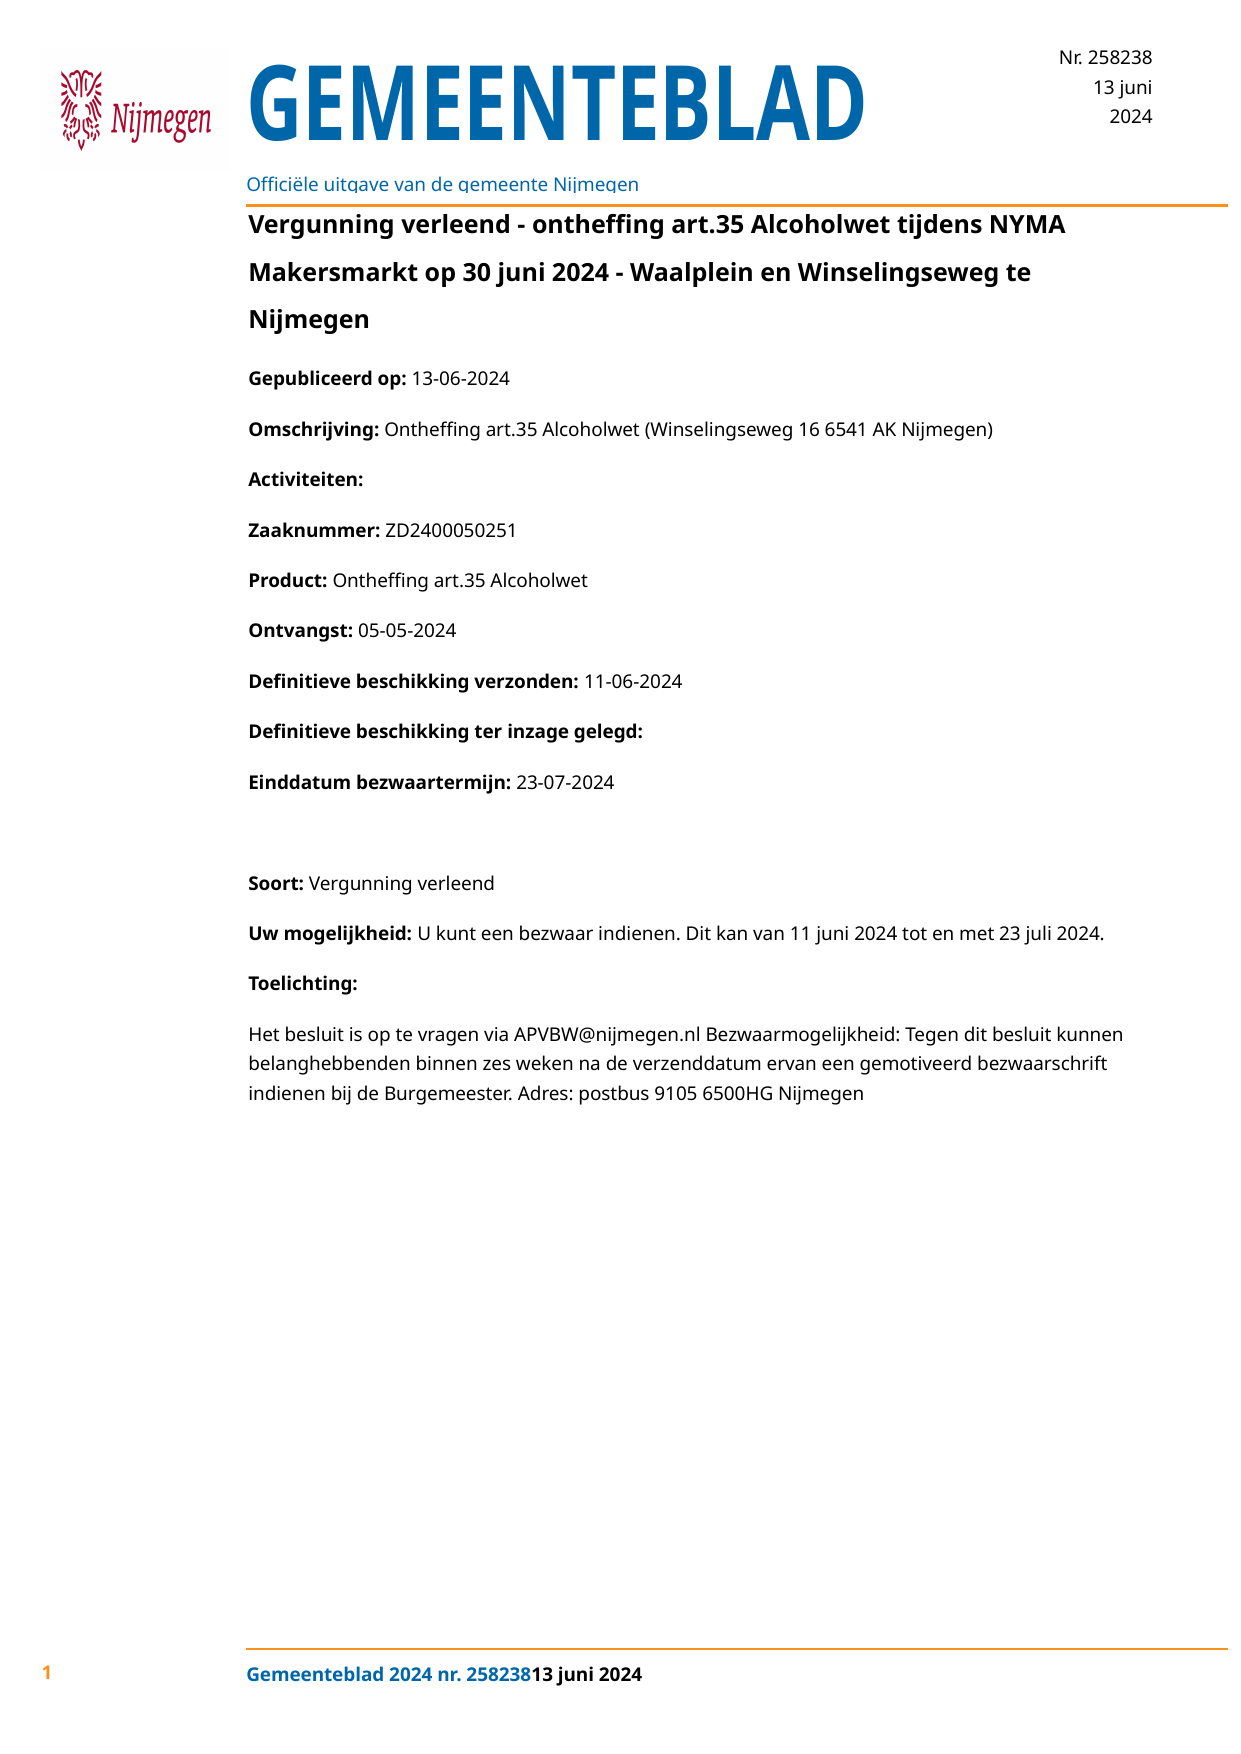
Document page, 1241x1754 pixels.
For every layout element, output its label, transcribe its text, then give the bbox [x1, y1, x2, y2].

text Definitieve beschikking ter inzage gelegd: [248, 718, 1152, 744]
text Definitieve beschikking verzonden: 11-06-2024 [248, 668, 1152, 694]
text Gepubliceerd op: 13-06-2024 [248, 366, 1152, 391]
text Toelichting: [248, 971, 1152, 996]
text Product: Ontheffing art.35 Alcoholwet [248, 567, 1152, 593]
text Activiteiten: [248, 466, 1152, 492]
text Omschrijving: Ontheffing art.35 Alcoholwet (Winselingseweg 16 6541 AK Nijmegen) [248, 416, 1152, 442]
text Het besluit is op te vragen via APVBW@nijmegen.nl Bezwaarmogelijkheid: Tegen dit besluit kunnen belanghebbenden binnen zes weken na de verzenddatum ervan een gemotiveerd bezwaarschrift indienen bij de Burgemeester. Adres: postbus 9105 6500HG Nijmegen [248, 1021, 1152, 1106]
text Ontvangst: 05-05-2024 [248, 618, 1152, 643]
text Vergunning verleend - ontheffing art.35 Alcoholwet tijdens NYMA Makersmarkt op 30 juni 2024 - Waalplein en Winselingseweg te Nijmegen [248, 207, 1152, 336]
text Soort: Vergunning verleend [248, 870, 1152, 895]
text Uw mogelijkheid: U kunt een bezwaar indienen. Dit kan van 11 juni 2024 tot en met 23 juli 2024. [248, 920, 1152, 946]
text Einddatum bezwaartermijn: 23-07-2024 [248, 769, 1152, 794]
picture [41, 47, 231, 172]
text Zaaknummer: ZD2400050251 [248, 517, 1152, 542]
